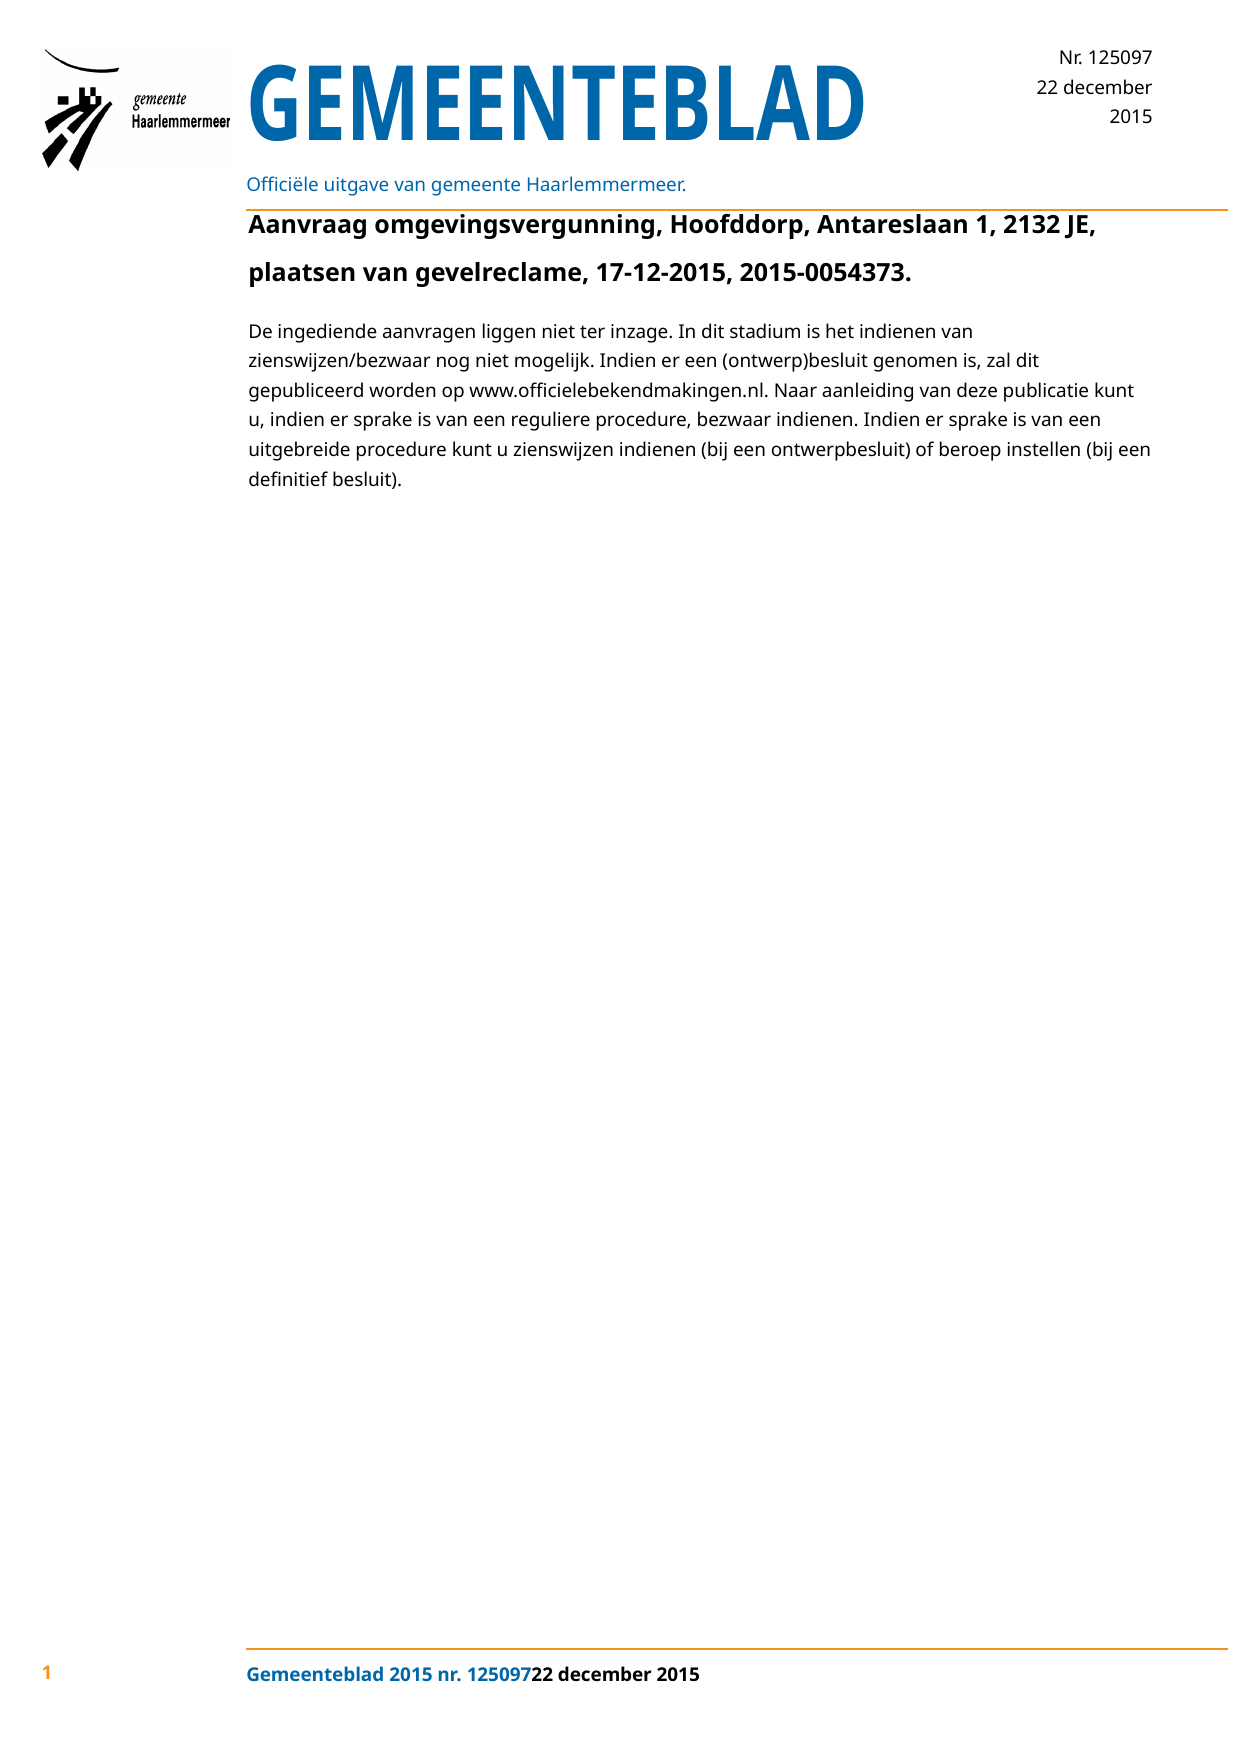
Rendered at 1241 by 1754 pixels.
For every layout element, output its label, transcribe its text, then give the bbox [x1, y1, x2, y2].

picture [41, 47, 231, 172]
text De ingediende aanvragen liggen niet ter inzage. In dit stadium is het indienen van zienswijzen/bezwaar nog niet mogelijk. Indien er een (ontwerp)besluit genomen is, zal dit gepubliceerd worden op www.officielebekendmakingen.nl. Naar aanleiding van deze publicatie kunt u, indien er sprake is van een reguliere procedure, bezwaar indienen. Indien er sprake is van een uitgebreide procedure kunt u zienswijzen indienen (bij een ontwerpbesluit) of beroep instellen (bij een definitief besluit). [248, 318, 1152, 492]
text Aanvraag omgevingsvergunning, Hoofddorp, Antareslaan 1, 2132 JE, plaatsen van gevelreclame, 17-12-2015, 2015-0054373. [248, 211, 1152, 288]
